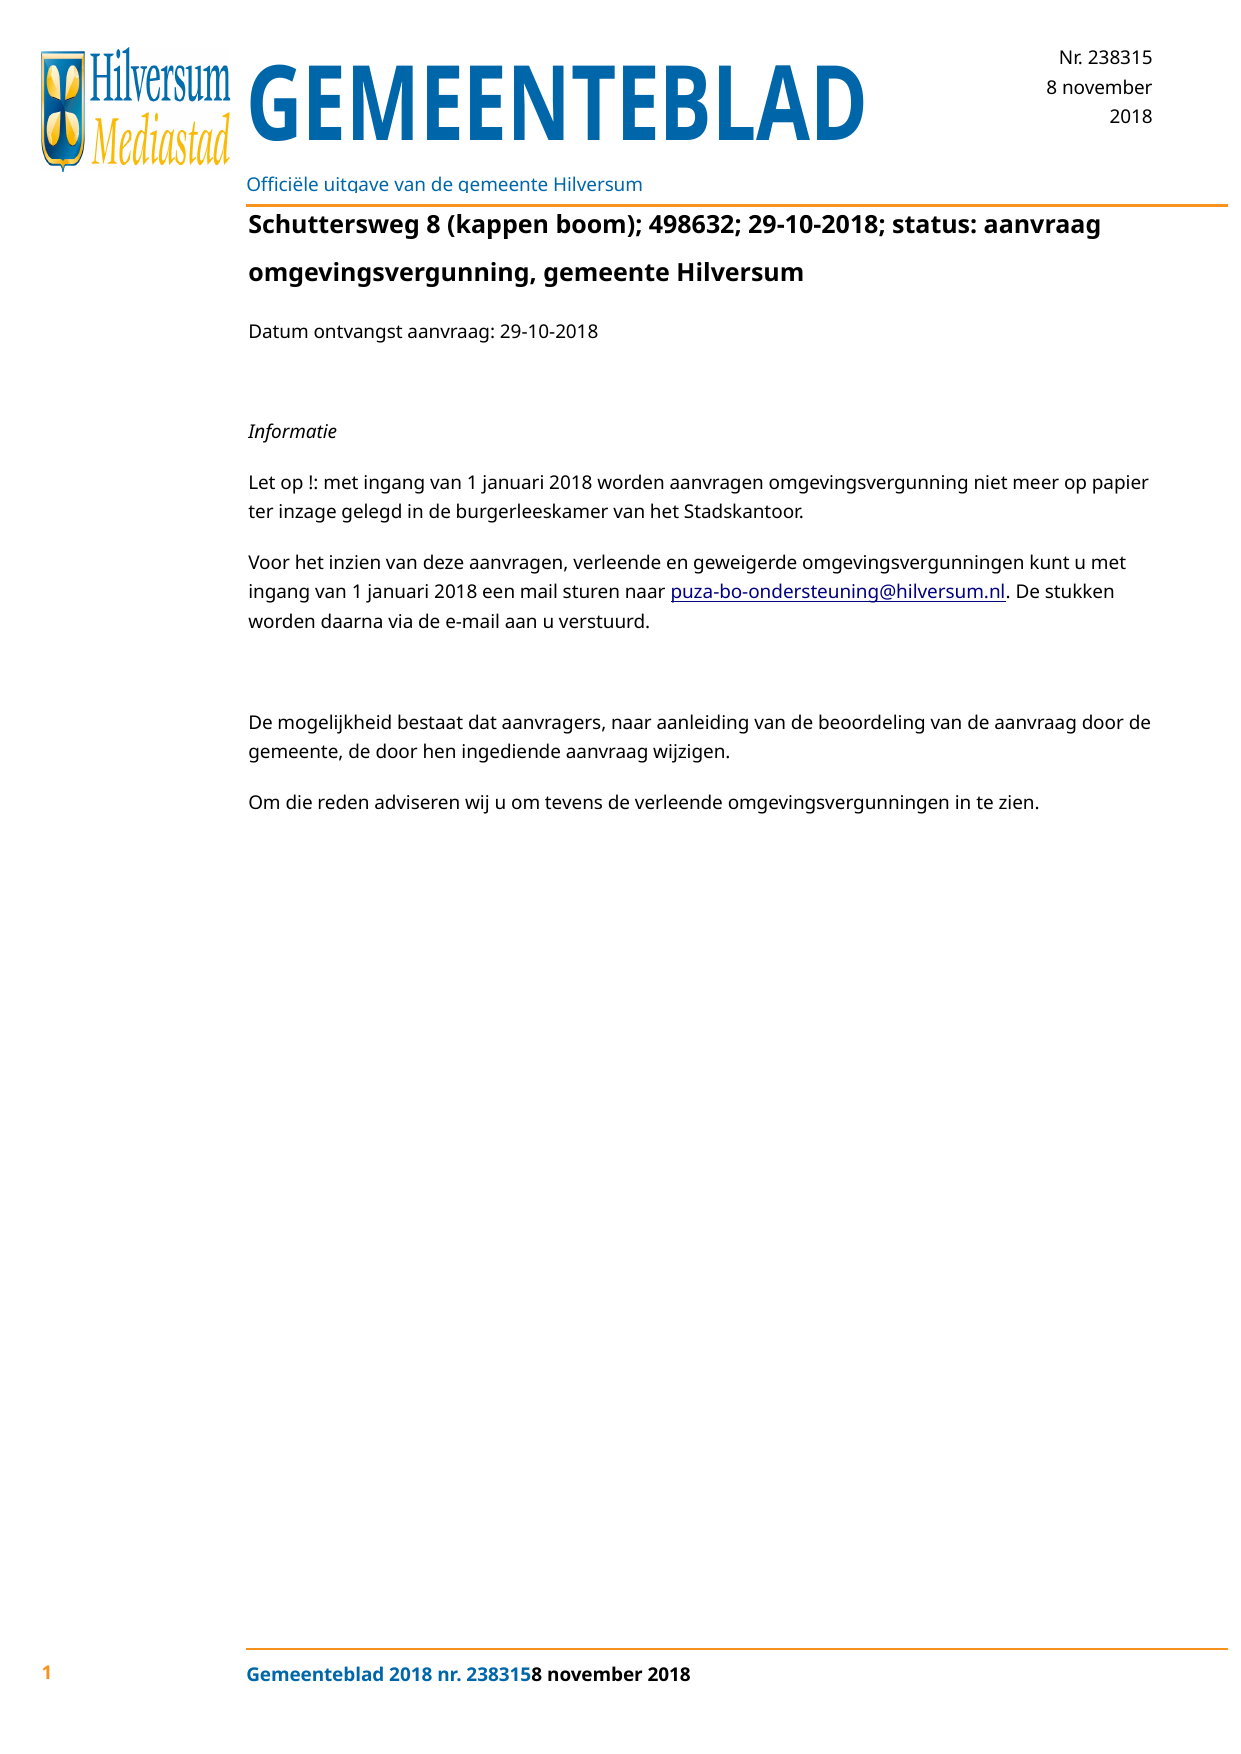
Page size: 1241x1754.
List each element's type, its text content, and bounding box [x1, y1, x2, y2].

text Let op !: met ingang van 1 januari 2018 worden aanvragen omgevingsvergunning niet meer op papier ter inzage gelegd in de burgerleeskamer van het Stadskantoor. [248, 469, 1152, 524]
text Informatie [248, 419, 1152, 444]
text Voor het inzien van deze aanvragen, verleende en geweigerde omgevingsvergunningen kunt u met ingang van 1 januari 2018 een mail sturen naar puza-bo-ondersteuning@hilversum.nl. De stukken worden daarna via de e-mail aan u verstuurd. [248, 549, 1152, 634]
picture [41, 47, 231, 172]
text Om die reden adviseren wij u om tevens de verleende omgevingsvergunningen in te zien. [248, 789, 1152, 815]
text Schuttersweg 8 (kappen boom); 498632; 29-10-2018; status: aanvraag omgevingsvergunning, gemeente Hilversum [248, 207, 1152, 288]
text Datum ontvangst aanvraag: 29-10-2018 [248, 318, 1152, 344]
text De mogelijkheid bestaat dat aanvragers, naar aanleiding van de beoordeling van de aanvraag door de gemeente, de door hen ingediende aanvraag wijzigen. [248, 709, 1152, 764]
